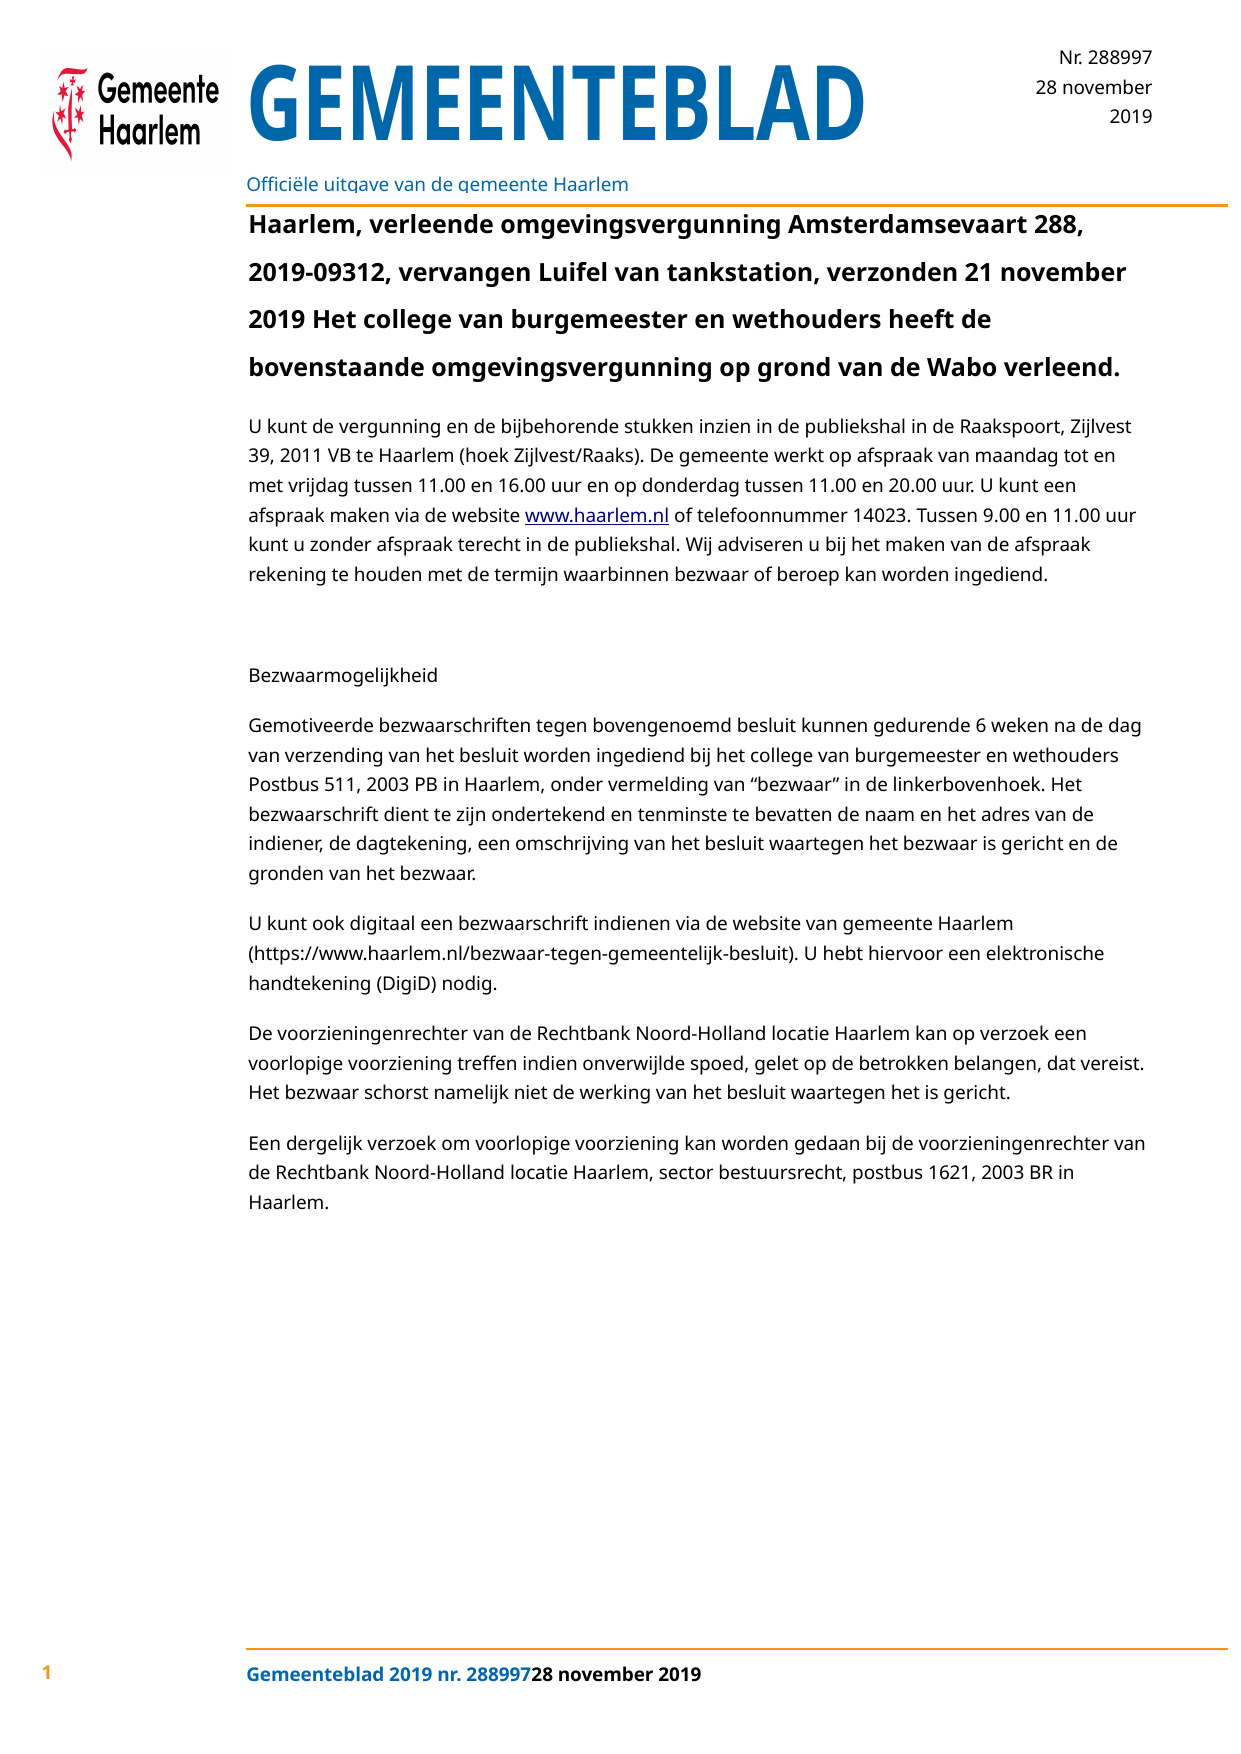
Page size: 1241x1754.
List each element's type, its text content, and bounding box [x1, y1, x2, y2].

text De voorzieningenrechter van de Rechtbank Noord-Holland locatie Haarlem kan op verzoek een voorlopige voorziening treffen indien onverwijlde spoed, gelet op de betrokken belangen, dat vereist. Het bezwaar schorst namelijk niet de werking van het besluit waartegen het is gericht. [248, 1020, 1152, 1105]
text Een dergelijk verzoek om voorlopige voorziening kan worden gedaan bij de voorzieningenrechter van de Rechtbank Noord-Holland locatie Haarlem, sector bestuursrecht, postbus 1621, 2003 BR in Haarlem. [248, 1130, 1152, 1215]
text U kunt ook digitaal een bezwaarschrift indienen via de website van gemeente Haarlem (https://www.haarlem.nl/bezwaar-tegen-gemeentelijk-besluit). U hebt hiervoor een elektronische handtekening (DigiD) nodig. [248, 911, 1152, 996]
text U kunt de vergunning en de bijbehorende stukken inzien in de publiekshal in de Raakspoort, Zijlvest 39, 2011 VB te Haarlem (hoek Zijlvest/Raaks). De gemeente werkt op afspraak van maandag tot en met vrijdag tussen 11.00 en 16.00 uur en op donderdag tussen 11.00 en 20.00 uur. U kunt een afspraak maken via de website www.haarlem.nl of telefoonnummer 14023. Tussen 9.00 en 11.00 uur kunt u zonder afspraak terecht in de publiekshal. Wij adviseren u bij het maken van de afspraak rekening te houden met de termijn waarbinnen bezwaar of beroep kan worden ingediend. [248, 413, 1152, 587]
text Gemotiveerde bezwaarschriften tegen bovengenoemd besluit kunnen gedurende 6 weken na de dag van verzending van het besluit worden ingediend bij het college van burgemeester en wethouders Postbus 511, 2003 PB in Haarlem, onder vermelding van “bezwaar” in de linkerbovenhoek. Het bezwaarschrift dient te zijn ondertekend en tenminste te bevatten de naam en het adres van de indiener, de dagtekening, een omschrijving van het besluit waartegen het bezwaar is gericht en de gronden van het bezwaar. [248, 712, 1152, 886]
text Bezwaarmogelijkheid [248, 662, 1152, 688]
picture [41, 47, 231, 172]
text Haarlem, verleende omgevingsvergunning Amsterdamsevaart 288, 2019-09312, vervangen Luifel van tankstation, verzonden 21 november 2019 Het college van burgemeester en wethouders heeft de bovenstaande omgevingsvergunning op grond van de Wabo verleend. [248, 207, 1152, 384]
